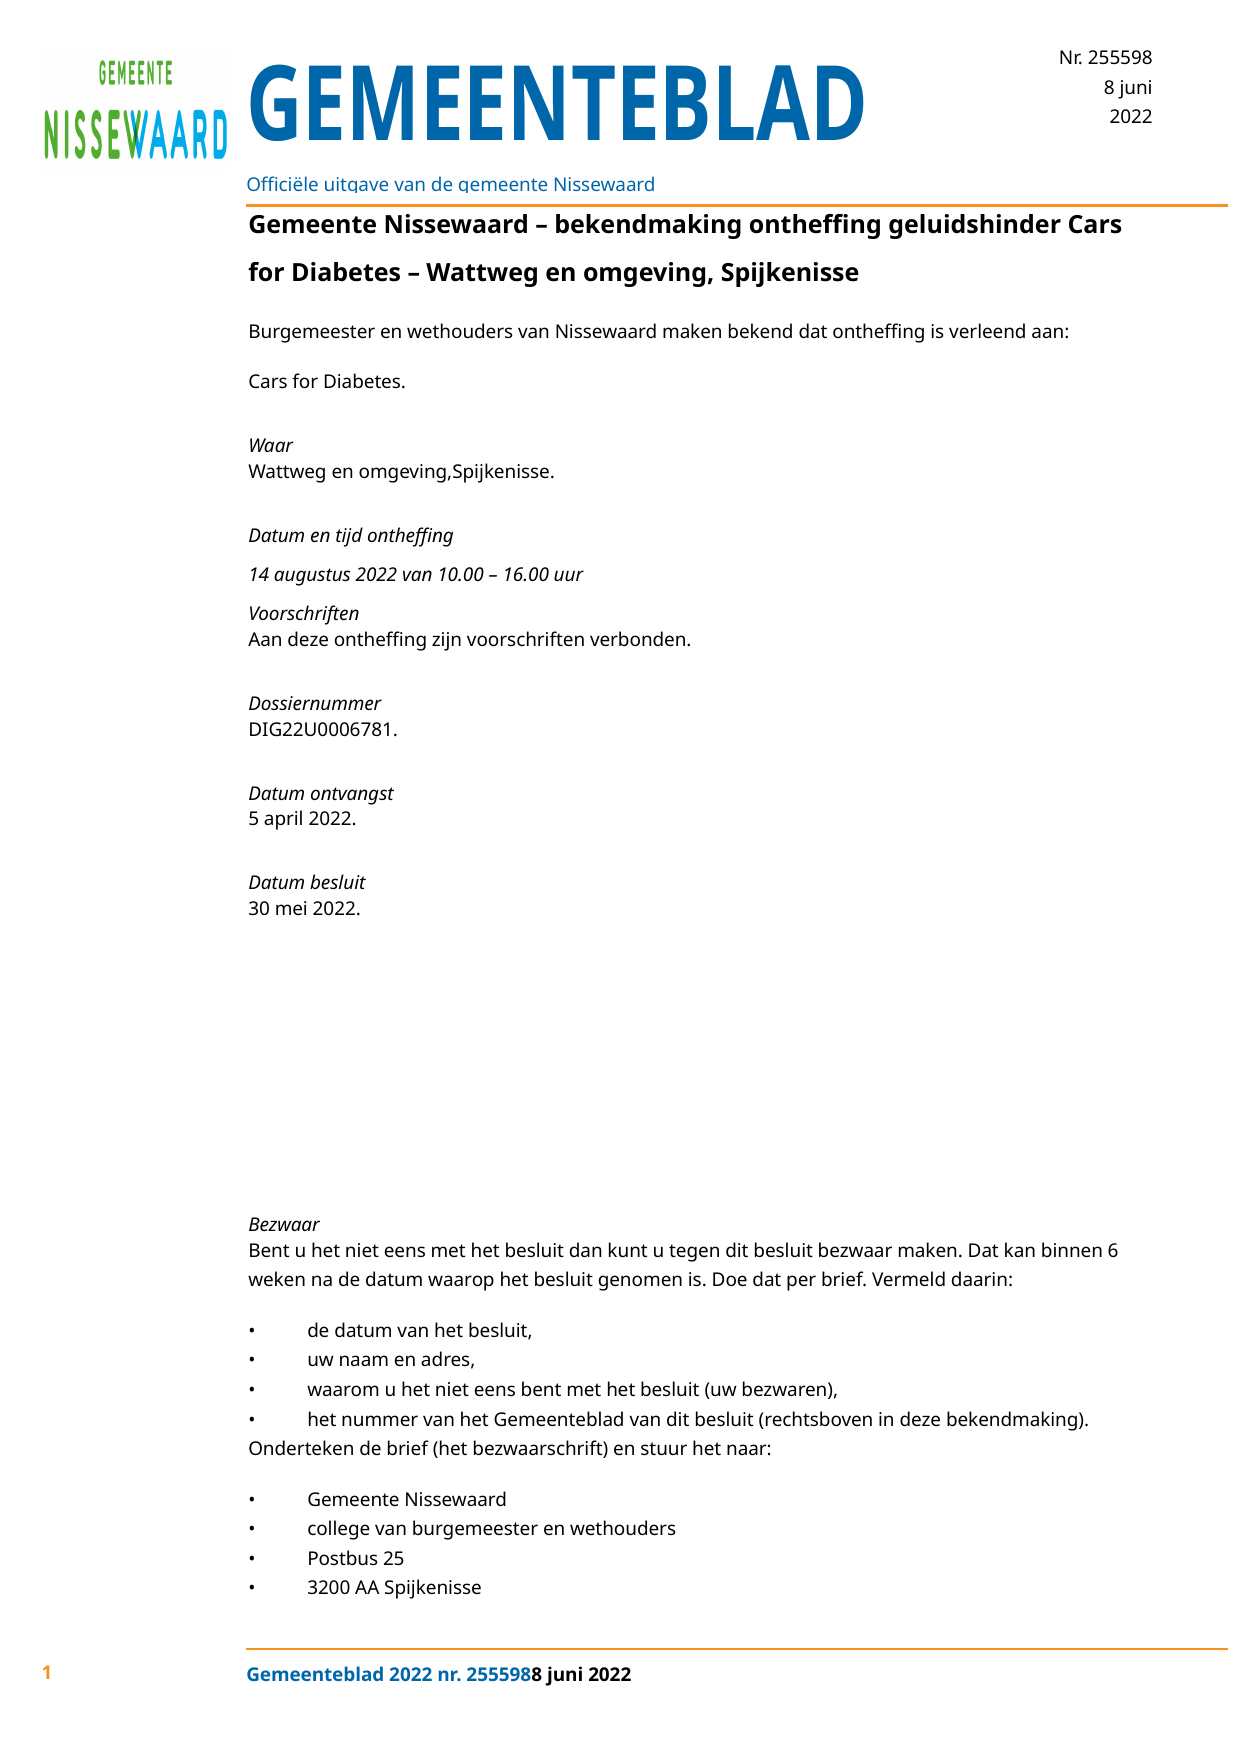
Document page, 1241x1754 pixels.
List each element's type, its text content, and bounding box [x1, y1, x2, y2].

list Postbus 25 [248, 1545, 1152, 1571]
picture [41, 47, 231, 172]
text Datum ontvangst [248, 780, 1152, 806]
text Datum besluit [248, 869, 1152, 895]
list Gemeente Nissewaard [248, 1486, 1152, 1512]
list 3200 AA Spijkenisse [248, 1574, 1152, 1600]
text Voorschriften [248, 601, 1152, 626]
text Aan deze ontheffing zijn voorschriften verbonden. [248, 626, 1152, 652]
text Waar [248, 432, 1152, 458]
text 5 april 2022. [248, 806, 1152, 831]
text Bezwaar [248, 1211, 1152, 1237]
list de datum van het besluit, [248, 1317, 1152, 1343]
text DIG22U0006781. [248, 716, 1152, 742]
text Onderteken de brief (het bezwaarschrift) en stuur het naar: [248, 1435, 1152, 1461]
text Bent u het niet eens met het besluit dan kunt u tegen dit besluit bezwaar maken. Dat kan binnen 6 weken na de datum waarop het besluit genomen is. Doe dat per brief. Vermeld daarin: [248, 1237, 1152, 1292]
text 30 mei 2022. [248, 895, 1152, 921]
text Gemeente Nissewaard – bekendmaking ontheffing geluidshinder Cars for Diabetes – Wattweg en omgeving, Spijkenisse [248, 207, 1152, 288]
text 14 augustus 2022 van 10.00 – 16.00 uur [248, 561, 1152, 587]
list waarom u het niet eens bent met het besluit (uw bezwaren), [248, 1376, 1152, 1402]
text Wattweg en omgeving,Spijkenisse. [248, 458, 1152, 484]
text Cars for Diabetes. [248, 368, 1152, 394]
text Burgemeester en wethouders van Nissewaard maken bekend dat ontheffing is verleend aan: [248, 318, 1152, 344]
text Dossiernummer [248, 690, 1152, 716]
list college van burgemeester en wethouders [248, 1515, 1152, 1541]
text Datum en tijd ontheffing [248, 522, 1152, 548]
list uw naam en adres, [248, 1347, 1152, 1372]
list het nummer van het Gemeenteblad van dit besluit (rechtsboven in deze bekendmaking). [248, 1406, 1152, 1432]
